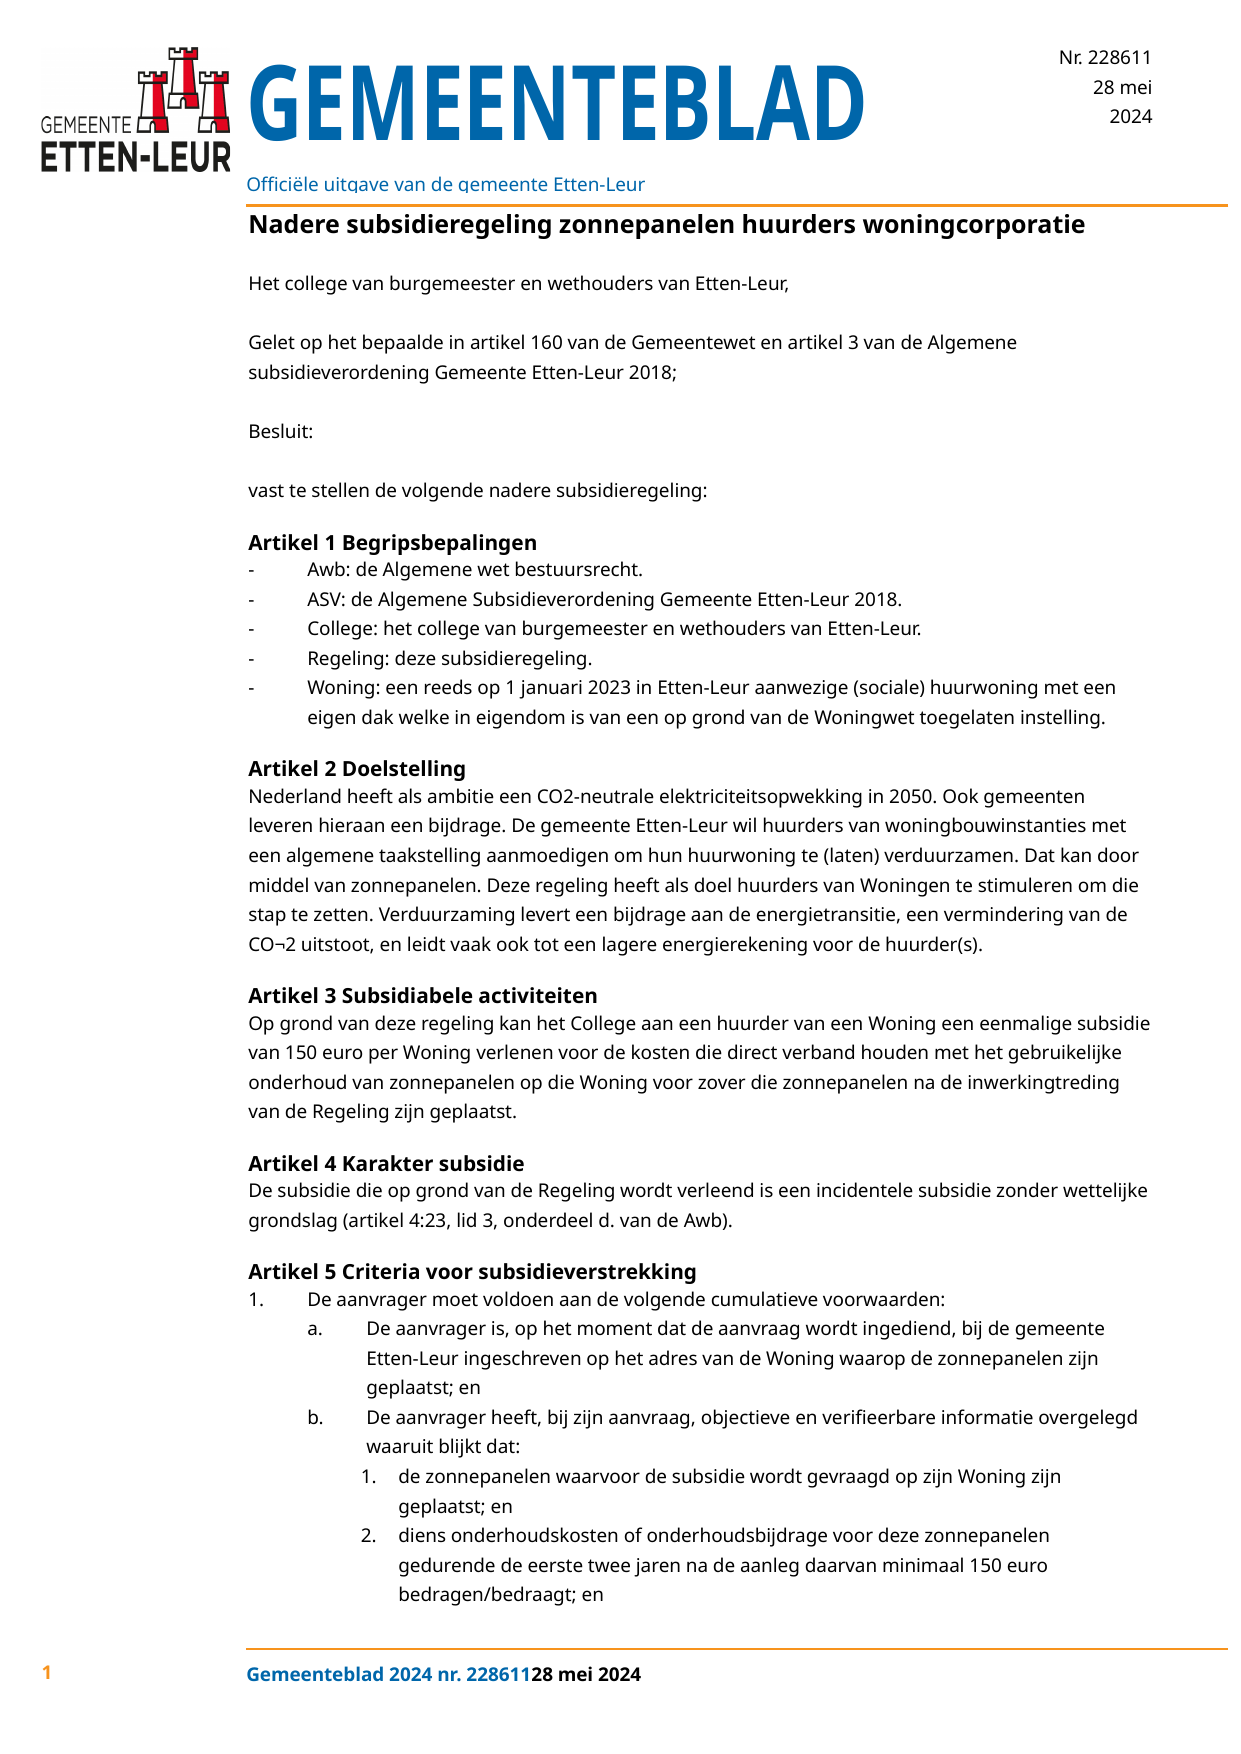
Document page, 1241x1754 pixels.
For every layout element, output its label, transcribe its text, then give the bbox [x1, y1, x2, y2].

list De aanvrager heeft, bij zijn aanvraag, objectieve en verifieerbare informatie overgelegd waaruit blijkt dat: [307, 1404, 1152, 1459]
list Awb: de Algemene wet bestuursrecht. [248, 556, 1152, 582]
text Artikel 2 Doelstelling [248, 754, 1152, 783]
text Op grond van deze regeling kan het College aan een huurder van een Woning een eenmalige subsidie van 150 euro per Woning verlenen voor de kosten die direct verband houden met het gebruikelijke onderhoud van zonnepanelen op die Woning voor zover die zonnepanelen na de inwerkingtreding van de Regeling zijn geplaatst. [248, 1010, 1152, 1124]
text Besluit: [248, 418, 1152, 444]
list College: het college van burgemeester en wethouders van Etten-Leur. [248, 615, 1152, 641]
list Regeling: deze subsidieregeling. [248, 645, 1152, 671]
text Artikel 3 Subsidiabele activiteiten [248, 981, 1152, 1010]
text De subsidie die op grond van de Regeling wordt verleend is een incidentele subsidie zonder wettelijke grondslag (artikel 4:23, lid 3, onderdeel d. van de Awb). [248, 1177, 1152, 1233]
text Nadere subsidieregeling zonnepanelen huurders woningcorporatie [248, 207, 1152, 241]
text Artikel 5 Criteria voor subsidieverstrekking [248, 1257, 1152, 1286]
list De aanvrager moet voldoen aan de volgende cumulatieve voorwaarden: [248, 1286, 1152, 1312]
text Het college van burgemeester en wethouders van Etten-Leur, [248, 270, 1152, 296]
picture [41, 47, 231, 172]
text vast te stellen de volgende nadere subsidieregeling: [248, 477, 1152, 503]
list De aanvrager is, op het moment dat de aanvraag wordt ingediend, bij de gemeente Etten-Leur ingeschreven op het adres van de Woning waarop de zonnepanelen zijn geplaatst; en [307, 1315, 1152, 1400]
list Woning: een reeds op 1 januari 2023 in Etten-Leur aanwezige (sociale) huurwoning met een eigen dak welke in eigendom is van een op grond van de Woningwet toegelaten instelling. [248, 674, 1152, 730]
text Artikel 1 Begripsbepalingen [248, 528, 1152, 556]
list diens onderhoudskosten of onderhoudsbijdrage voor deze zonnepanelen gedurende de eerste twee jaren na de aanleg daarvan minimaal 150 euro bedragen/bedraagt; en [361, 1522, 1152, 1607]
text Artikel 4 Karakter subsidie [248, 1149, 1152, 1177]
text Gelet op het bepaalde in artikel 160 van de Gemeentewet en artikel 3 van de Algemene subsidieverordening Gemeente Etten-Leur 2018; [248, 329, 1152, 385]
list ASV: de Algemene Subsidieverordening Gemeente Etten-Leur 2018. [248, 586, 1152, 612]
list de zonnepanelen waarvoor de subsidie wordt gevraagd op zijn Woning zijn geplaatst; en [361, 1463, 1152, 1519]
text Nederland heeft als ambitie een CO2-neutrale elektriciteitsopwekking in 2050. Ook gemeenten leveren hieraan een bijdrage. De gemeente Etten-Leur wil huurders van woningbouwinstanties met een algemene taakstelling aanmoedigen om hun huurwoning te (laten) verduurzamen. Dat kan door middel van zonnepanelen. Deze regeling heeft als doel huurders van Woningen te stimuleren om die stap te zetten. Verduurzaming levert een bijdrage aan de energietransitie, een vermindering van de CO¬2 uitstoot, en leidt vaak ook tot een lagere energierekening voor de huurder(s). [248, 783, 1152, 957]
